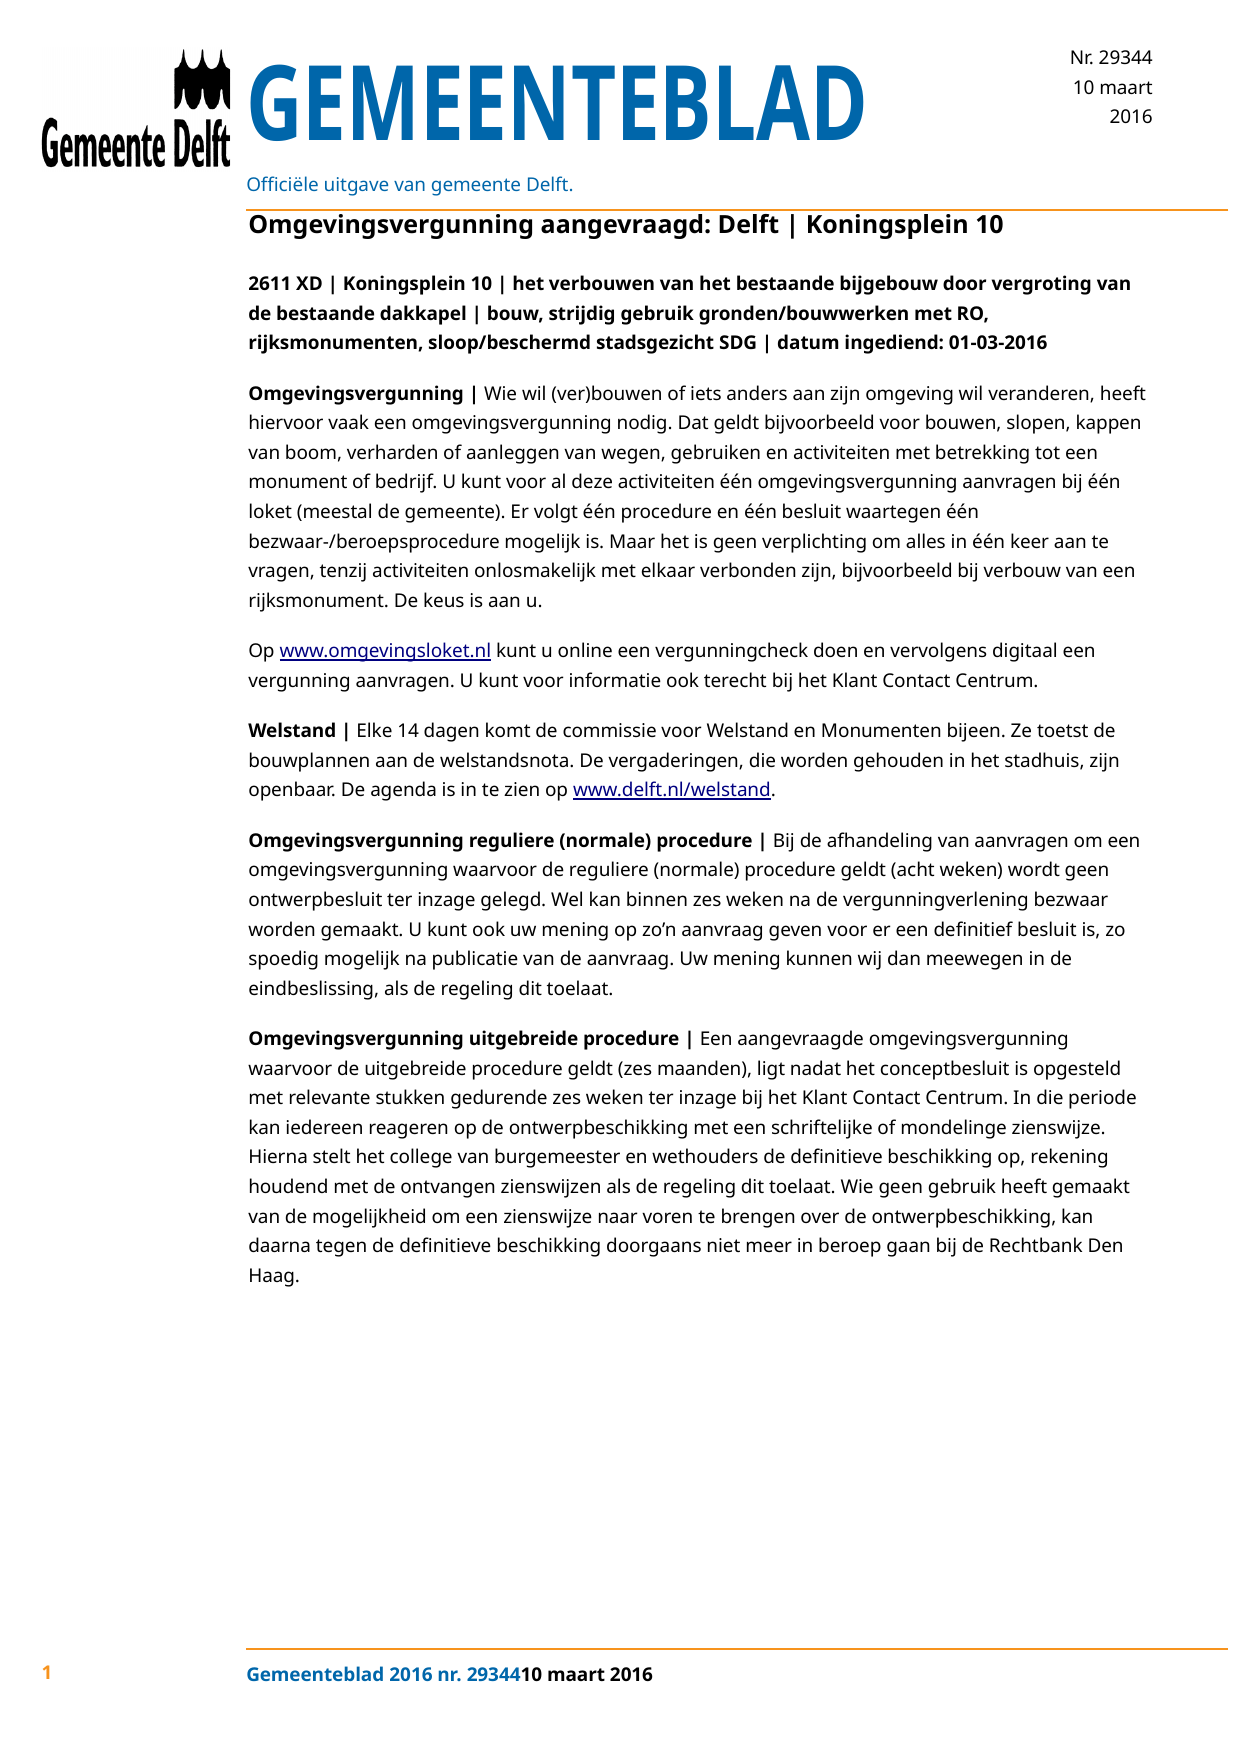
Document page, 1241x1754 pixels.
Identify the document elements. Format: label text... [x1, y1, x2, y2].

picture [41, 47, 231, 172]
text Welstand | Elke 14 dagen komt de commissie voor Welstand en Monumenten bijeen. Ze toetst de bouwplannen aan de welstandsnota. De vergaderingen, die worden gehouden in het stadhuis, zijn openbaar. De agenda is in te zien op www.delft.nl/welstand. [248, 717, 1152, 802]
text Omgevingsvergunning | Wie wil (ver)bouwen of iets anders aan zijn omgeving wil veranderen, heeft hiervoor vaak een omgevingsvergunning nodig. Dat geldt bijvoorbeeld voor bouwen, slopen, kappen van boom, verharden of aanleggen van wegen, gebruiken en activiteiten met betrekking tot een monument of bedrijf. U kunt voor al deze activiteiten één omgevingsvergunning aanvragen bij één loket (meestal de gemeente). Er volgt één procedure en één besluit waartegen één bezwaar-/beroepsprocedure mogelijk is. Maar het is geen verplichting om alles in één keer aan te vragen, tenzij activiteiten onlosmakelijk met elkaar verbonden zijn, bijvoorbeeld bij verbouw van een rijksmonument. De keus is aan u. [248, 380, 1152, 613]
text Omgevingsvergunning reguliere (normale) procedure | Bij de afhandeling van aanvragen om een omgevingsvergunning waarvoor de reguliere (normale) procedure geldt (acht weken) wordt geen ontwerpbesluit ter inzage gelegd. Wel kan binnen zes weken na de vergunningverlening bezwaar worden gemaakt. U kunt ook uw mening op zo’n aanvraag geven voor er een definitief besluit is, zo spoedig mogelijk na publicatie van de aanvraag. Uw mening kunnen wij dan meewegen in de eindbeslissing, als de regeling dit toelaat. [248, 827, 1152, 1001]
text Op www.omgevingsloket.nl kunt u online een vergunningcheck doen en vervolgens digitaal een vergunning aanvragen. U kunt voor informatie ook terecht bij het Klant Contact Centrum. [248, 637, 1152, 693]
text Omgevingsvergunning uitgebreide procedure | Een aangevraagde omgevingsvergunning waarvoor de uitgebreide procedure geldt (zes maanden), ligt nadat het conceptbesluit is opgesteld met relevante stukken gedurende zes weken ter inzage bij het Klant Contact Centrum. In die periode kan iedereen reageren op de ontwerpbeschikking met een schriftelijke of mondelinge zienswijze. Hierna stelt het college van burgemeester en wethouders de definitieve beschikking op, rekening houdend met de ontvangen zienswijzen als de regeling dit toelaat. Wie geen gebruik heeft gemaakt van de mogelijkheid om een zienswijze naar voren te brengen over de ontwerpbeschikking, kan daarna tegen de definitieve beschikking doorgaans niet meer in beroep gaan bij de Rechtbank Den Haag. [248, 1025, 1152, 1288]
text Omgevingsvergunning aangevraagd: Delft | Koningsplein 10 [248, 211, 1152, 241]
text 2611 XD | Koningsplein 10 | het verbouwen van het bestaande bijgebouw door vergroting van de bestaande dakkapel | bouw, strijdig gebruik gronden/bouwwerken met RO, rijksmonumenten, sloop/beschermd stadsgezicht SDG | datum ingediend: 01-03-2016 [248, 270, 1152, 355]
